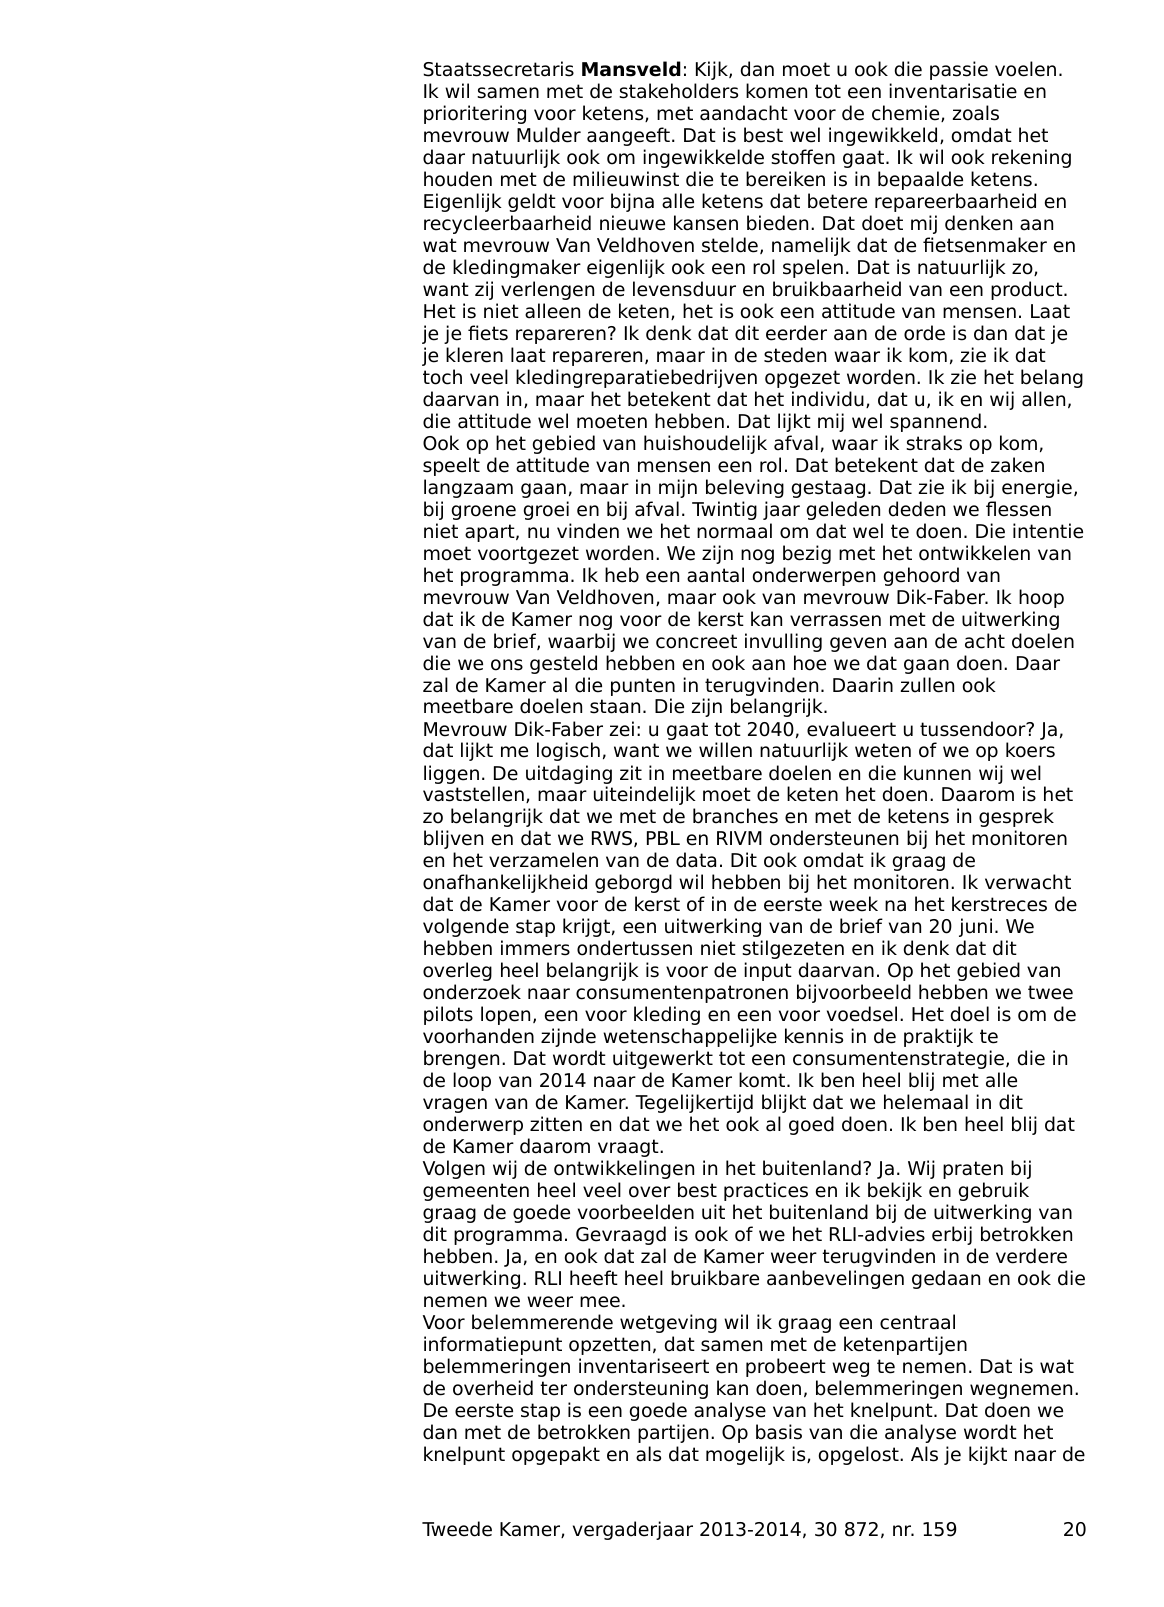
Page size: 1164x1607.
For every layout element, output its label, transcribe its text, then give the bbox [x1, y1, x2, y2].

text Voor belemmerende wetgeving wil ik graag een centraal informatiepunt opzetten, dat samen met de ketenpartijen belemmeringen inventariseert en probeert weg te nemen. Dat is wat de overheid ter ondersteuning kan doen, belemmeringen wegnemen. De eerste stap is een goede analyse van het knelpunt. Dat doen we dan met de betrokken partijen. Op basis van die analyse wordt het knelpunt opgepakt en als dat mogelijk is, opgelost. Als je kijkt naar de [422, 1312, 1087, 1466]
text Ik wil samen met de stakeholders komen tot een inventarisatie en prioritering voor ketens, met aandacht voor de chemie, zoals mevrouw Mulder aangeeft. Dat is best wel ingewikkeld, omdat het daar natuurlijk ook om ingewikkelde stoffen gaat. Ik wil ook rekening houden met de milieuwinst die te bereiken is in bepaalde ketens. Eigenlijk geldt voor bijna alle ketens dat betere repareerbaarheid en recycleerbaarheid nieuwe kansen bieden. Dat doet mij denken aan wat mevrouw Van Veldhoven stelde, namelijk dat de fietsenmaker en de kledingmaker eigenlijk ook een rol spelen. Dat is natuurlijk zo, want zij verlengen de levensduur en bruikbaarheid van een product. Het is niet alleen de keten, het is ook een attitude van mensen. Laat je je fiets repareren? Ik denk dat dit eerder aan de orde is dan dat je je kleren laat repareren, maar in de steden waar ik kom, zie ik dat toch veel kledingreparatiebedrijven opgezet worden. Ik zie het belang daarvan in, maar het betekent dat het individu, dat u, ik en wij allen, die attitude wel moeten hebben. Dat lijkt mij wel spannend. [422, 81, 1087, 433]
text Staatssecretaris Mansveld: Kijk, dan moet u ook die passie voelen. [422, 59, 1087, 81]
text Mevrouw Dik-Faber zei: u gaat tot 2040, evalueert u tussendoor? Ja, dat lijkt me logisch, want we willen natuurlijk weten of we op koers liggen. De uitdaging zit in meetbare doelen en die kunnen wij wel vaststellen, maar uiteindelijk moet de keten het doen. Daarom is het zo belangrijk dat we met de branches en met de ketens in gesprek blijven en dat we RWS, PBL en RIVM ondersteunen bij het monitoren en het verzamelen van de data. Dit ook omdat ik graag de onafhankelijkheid geborgd wil hebben bij het monitoren. Ik verwacht dat de Kamer voor de kerst of in de eerste week na het kerstreces de volgende stap krijgt, een uitwerking van de brief van 20 juni. We hebben immers ondertussen niet stilgezeten en ik denk dat dit overleg heel belangrijk is voor de input daarvan. Op het gebied van onderzoek naar consumentenpatronen bijvoorbeeld hebben we twee pilots lopen, een voor kleding en een voor voedsel. Het doel is om de voorhanden zijnde wetenschappelijke kennis in de praktijk te brengen. Dat wordt uitgewerkt tot een consumentenstrategie, die in de loop van 2014 naar de Kamer komt. Ik ben heel blij met alle vragen van de Kamer. Tegelijkertijd blijkt dat we helemaal in dit onderwerp zitten en dat we het ook al goed doen. Ik ben heel blij dat de Kamer daarom vraagt. [422, 718, 1087, 1158]
text Volgen wij de ontwikkelingen in het buitenland? Ja. Wij praten bij gemeenten heel veel over best practices en ik bekijk en gebruik graag de goede voorbeelden uit het buitenland bij de uitwerking van dit programma. Gevraagd is ook of we het RLI-advies erbij betrokken hebben. Ja, en ook dat zal de Kamer weer terugvinden in de verdere uitwerking. RLI heeft heel bruikbare aanbevelingen gedaan en ook die nemen we weer mee. [422, 1158, 1087, 1312]
text Ook op het gebied van huishoudelijk afval, waar ik straks op kom, speelt de attitude van mensen een rol. Dat betekent dat de zaken langzaam gaan, maar in mijn beleving gestaag. Dat zie ik bij energie, bij groene groei en bij afval. Twintig jaar geleden deden we flessen niet apart, nu vinden we het normaal om dat wel te doen. Die intentie moet voortgezet worden. We zijn nog bezig met het ontwikkelen van het programma. Ik heb een aantal onderwerpen gehoord van mevrouw Van Veldhoven, maar ook van mevrouw Dik-Faber. Ik hoop dat ik de Kamer nog voor de kerst kan verrassen met de uitwerking van de brief, waarbij we concreet invulling geven aan de acht doelen die we ons gesteld hebben en ook aan hoe we dat gaan doen. Daar zal de Kamer al die punten in terugvinden. Daarin zullen ook meetbare doelen staan. Die zijn belangrijk. [422, 433, 1087, 718]
